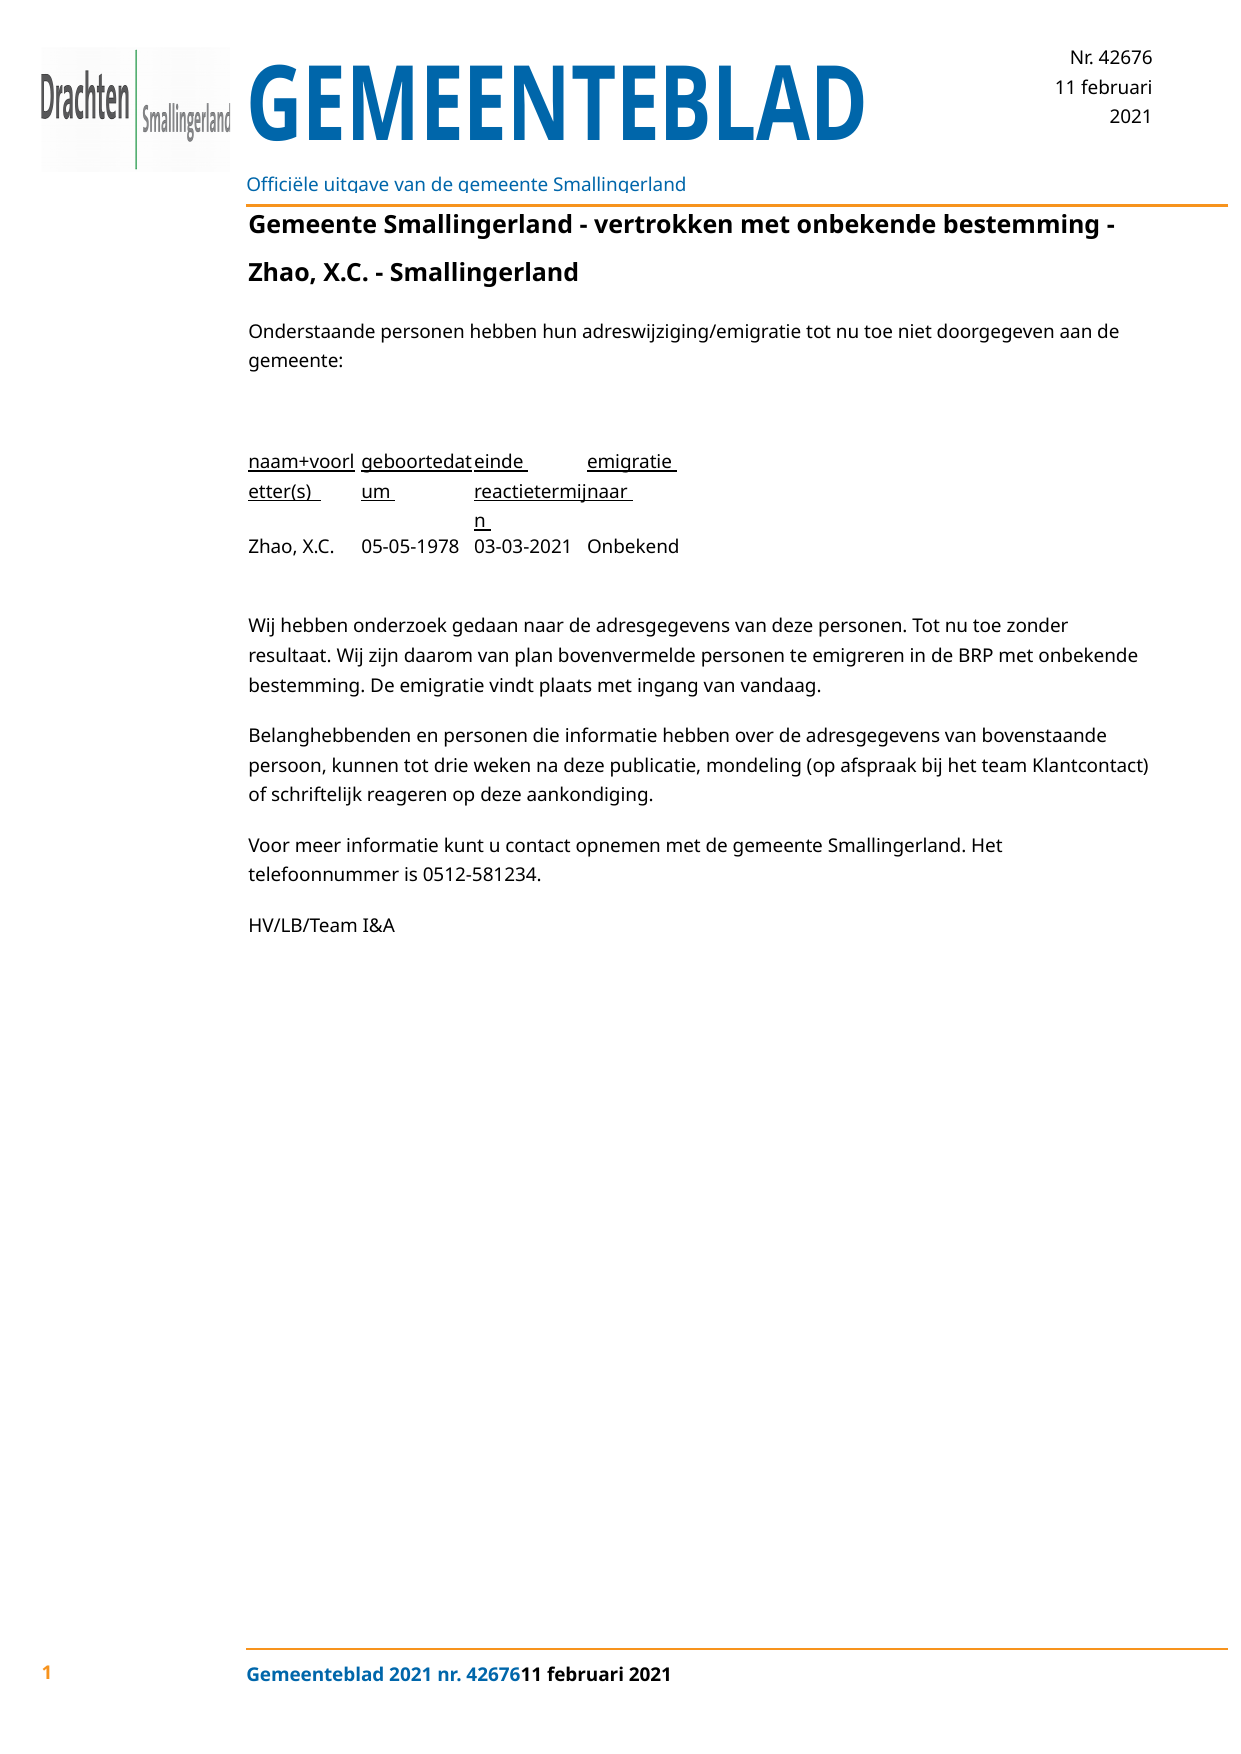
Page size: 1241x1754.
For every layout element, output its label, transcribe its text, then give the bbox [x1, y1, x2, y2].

text Onderstaande personen hebben hun adreswijziging/emigratie tot nu toe niet doorgegeven aan de gemeente: [248, 318, 1152, 373]
text Voor meer informatie kunt u contact opnemen met de gemeente Smallingerland. Het telefoonnummer is 0512-581234. [248, 832, 1152, 887]
table_cell Onbekend [587, 533, 700, 559]
table_cell 03-03-2021 [474, 533, 587, 559]
text Wij hebben onderzoek gedaan naar de adresgegevens van deze personen. Tot nu toe zonder resultaat. Wij zijn daarom van plan bovenvermelde personen te emigreren in de BRP met onbekende bestemming. De emigratie vindt plaats met ingang van vandaag. [248, 613, 1152, 698]
text Belanghebbenden en personen die informatie hebben over de adresgegevens van bovenstaande persoon, kunnen tot drie weken na deze publicatie, mondeling (op afspraak bij het team Klantcontact) of schriftelijk reageren op deze aankondiging. [248, 722, 1152, 807]
picture [41, 47, 231, 172]
table_cell Zhao, X.C. [248, 533, 361, 559]
table_header n [474, 501, 587, 533]
table_header naam+voorletter(s) [248, 449, 361, 533]
table_header einde reactietermij [474, 449, 587, 500]
text HV/LB/Team I&A [248, 912, 1152, 938]
table_header emigratie naar [587, 449, 700, 533]
table_cell 05-05-1978 [361, 533, 474, 559]
table_header geboortedatum [361, 449, 474, 533]
text Gemeente Smallingerland - vertrokken met onbekende bestemming - Zhao, X.C. - Smallingerland [248, 207, 1152, 288]
